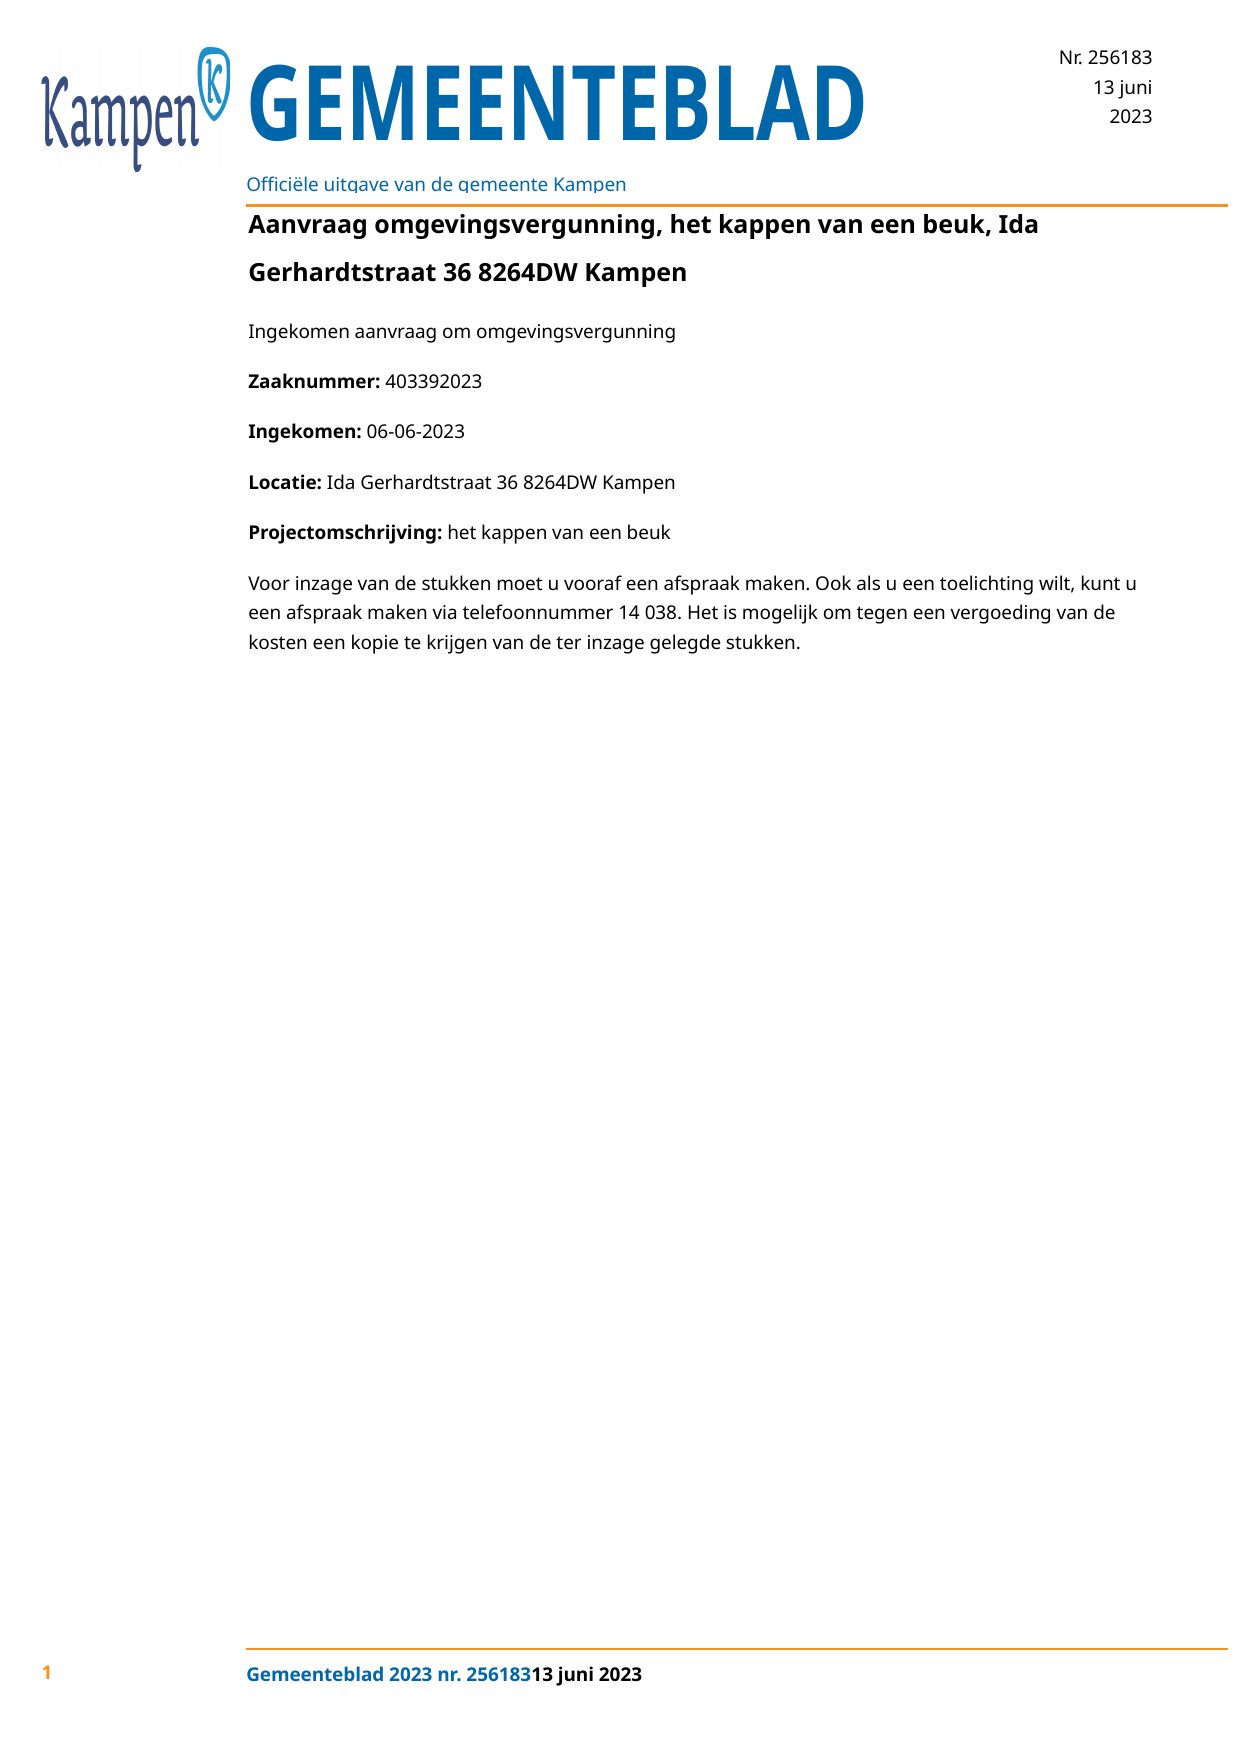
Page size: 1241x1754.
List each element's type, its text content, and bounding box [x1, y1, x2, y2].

text Zaaknummer: 403392023 [248, 368, 1152, 394]
text Voor inzage van de stukken moet u vooraf een afspraak maken. Ook als u een toelichting wilt, kunt u een afspraak maken via telefoonnummer 14 038. Het is mogelijk om tegen een vergoeding van de kosten een kopie te krijgen van de ter inzage gelegde stukken. [248, 570, 1152, 655]
text Ingekomen: 06-06-2023 [248, 419, 1152, 444]
text Projectomschrijving: het kappen van een beuk [248, 519, 1152, 545]
picture [41, 47, 231, 172]
text Ingekomen aanvraag om omgevingsvergunning [248, 318, 1152, 344]
text Locatie: Ida Gerhardtstraat 36 8264DW Kampen [248, 469, 1152, 495]
text Aanvraag omgevingsvergunning, het kappen van een beuk, Ida Gerhardtstraat 36 8264DW Kampen [248, 207, 1152, 288]
